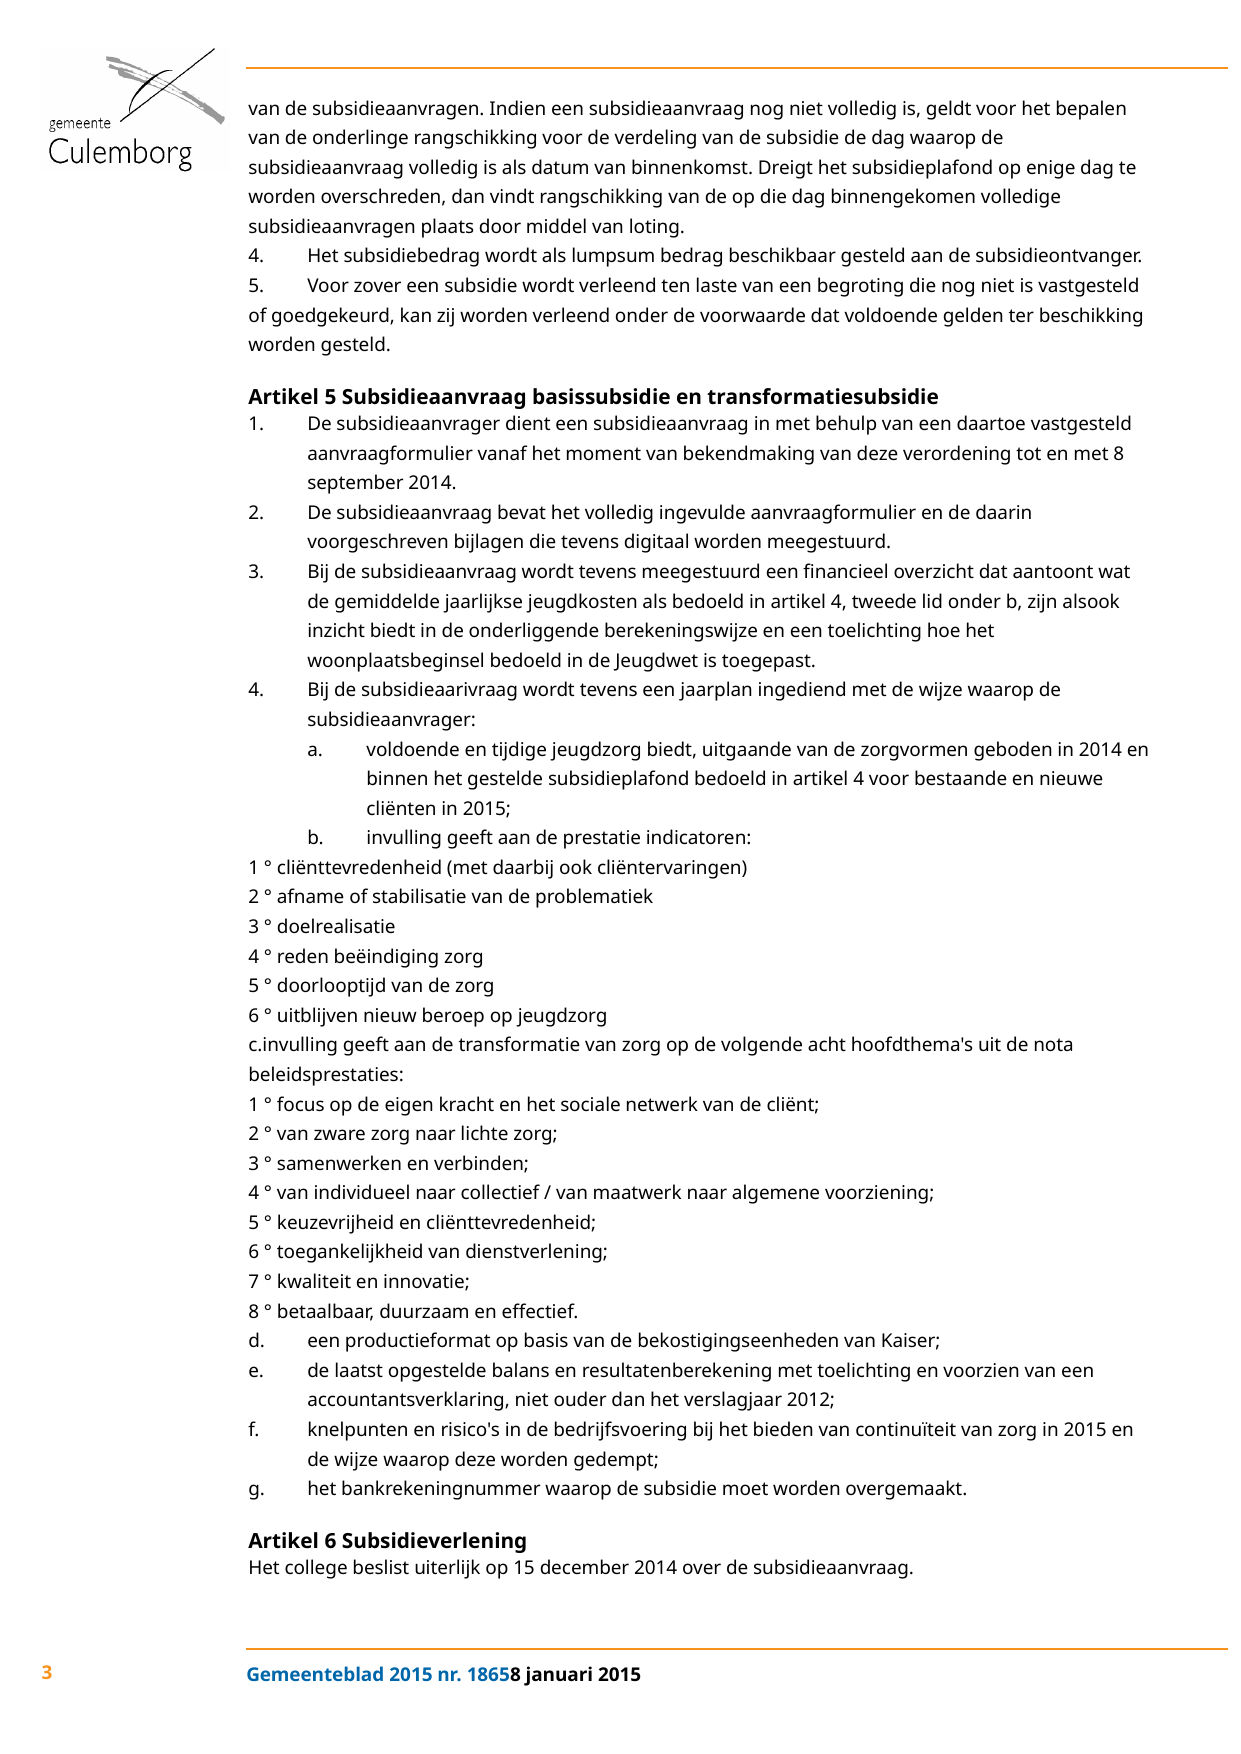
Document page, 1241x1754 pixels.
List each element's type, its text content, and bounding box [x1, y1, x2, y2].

text 2 ° van zware zorg naar lichte zorg; [248, 1120, 1152, 1146]
list Voor zover een subsidie wordt verleend ten laste van een begroting die nog niet is vastgesteld [248, 272, 1152, 298]
text 6 ° uitblijven nieuw beroep op jeugdzorg [248, 1002, 1152, 1028]
list invulling geeft aan de prestatie indicatoren: [307, 824, 1152, 850]
text van de subsidieaanvragen. Indien een subsidieaanvraag nog niet volledig is, geldt voor het bepalen van de onderlinge rangschikking voor de verdeling van de subsidie de dag waarop de subsidieaanvraag volledig is als datum van binnenkomst. Dreigt het subsidieplafond op enige dag te worden overschreden, dan vindt rangschikking van de op die dag binnengekomen volledige subsidieaanvragen plaats door middel van loting. [248, 95, 1152, 239]
text 7 ° kwaliteit en innovatie; [248, 1268, 1152, 1294]
list knelpunten en risico's in de bedrijfsvoering bij het bieden van continuïteit van zorg in 2015 en de wijze waarop deze worden gedempt; [248, 1416, 1152, 1471]
list voldoende en tijdige jeugdzorg biedt, uitgaande van de zorgvormen geboden in 2014 en binnen het gestelde subsidieplafond bedoeld in artikel 4 voor bestaande en nieuwe cliënten in 2015; [307, 736, 1152, 821]
text Artikel 5 Subsidieaanvraag basissubsidie en transformatiesubsidie [248, 382, 1152, 410]
text 8 ° betaalbaar, duurzaam en effectief. [248, 1298, 1152, 1323]
list De subsidieaanvraag bevat het volledig ingevulde aanvraagformulier en de daarin voorgeschreven bijlagen die tevens digitaal worden meegestuurd. [248, 499, 1152, 554]
text 5 ° keuzevrijheid en cliënttevredenheid; [248, 1209, 1152, 1235]
list Het subsidiebedrag wordt als lumpsum bedrag beschikbaar gesteld aan de subsidieontvanger. [248, 243, 1152, 268]
list de laatst opgestelde balans en resultatenberekening met toelichting en voorzien van een accountantsverklaring, niet ouder dan het verslagjaar 2012; [248, 1357, 1152, 1412]
list het bankrekeningnummer waarop de subsidie moet worden overgemaakt. [248, 1475, 1152, 1501]
list Bij de subsidieaarivraag wordt tevens een jaarplan ingediend met de wijze waarop de subsidieaanvrager: [248, 677, 1152, 732]
text 4 ° reden beëindiging zorg [248, 943, 1152, 968]
text 5 ° doorlooptijd van de zorg [248, 972, 1152, 998]
text 1 ° focus op de eigen kracht en het sociale netwerk van de cliënt; [248, 1091, 1152, 1116]
list De subsidieaanvrager dient een subsidieaanvraag in met behulp van een daartoe vastgesteld aanvraagformulier vanaf het moment van bekendmaking van deze verordening tot en met 8 september 2014. [248, 410, 1152, 495]
list een productieformat op basis van de bekostigingseenheden van Kaiser; [248, 1327, 1152, 1353]
text Het college beslist uiterlijk op 15 december 2014 over de subsidieaanvraag. [248, 1554, 1152, 1580]
text 4 ° van individueel naar collectief / van maatwerk naar algemene voorziening; [248, 1179, 1152, 1205]
text of goedgekeurd, kan zij worden verleend onder de voorwaarde dat voldoende gelden ter beschikking worden gesteld. [248, 302, 1152, 357]
text 6 ° toegankelijkheid van dienstverlening; [248, 1239, 1152, 1264]
picture [41, 47, 231, 172]
text 3 ° samenwerken en verbinden; [248, 1150, 1152, 1176]
text 2 ° afname of stabilisatie van de problematiek [248, 884, 1152, 909]
text Artikel 6 Subsidieverlening [248, 1526, 1152, 1554]
list Bij de subsidieaanvraag wordt tevens meegestuurd een financieel overzicht dat aantoont wat de gemiddelde jaarlijkse jeugdkosten als bedoeld in artikel 4, tweede lid onder b, zijn alsook inzicht biedt in de onderliggende berekeningswijze en een toelichting hoe het woonplaatsbeginsel bedoeld in de Jeugdwet is toegepast. [248, 558, 1152, 673]
text 1 ° cliënttevredenheid (met daarbij ook cliëntervaringen) [248, 854, 1152, 880]
text c.invulling geeft aan de transformatie van zorg op de volgende acht hoofdthema's uit de nota beleidsprestaties: [248, 1032, 1152, 1087]
text 3 ° doelrealisatie [248, 913, 1152, 939]
